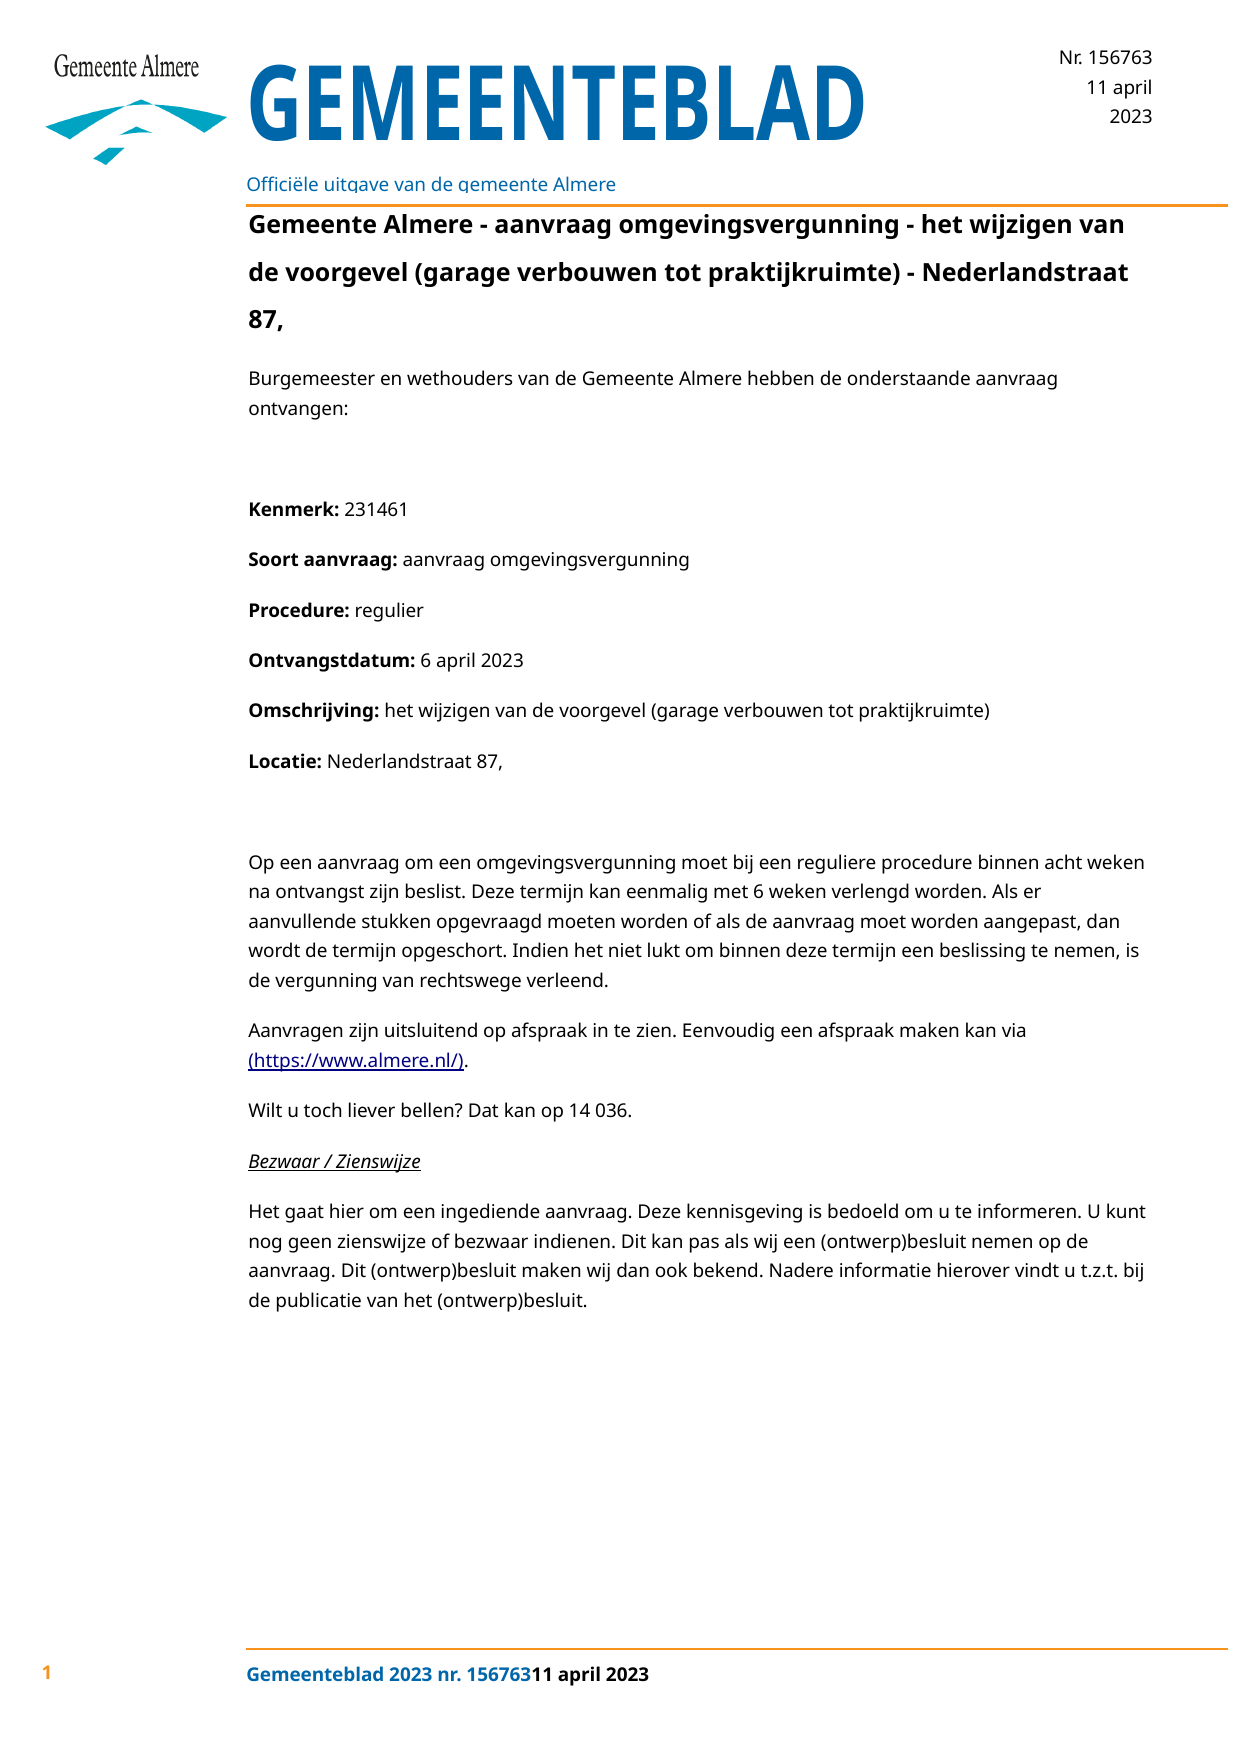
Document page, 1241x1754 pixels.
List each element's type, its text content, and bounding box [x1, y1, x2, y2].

text Burgemeester en wethouders van de Gemeente Almere hebben de onderstaande aanvraag ontvangen: [248, 366, 1152, 421]
text Omschrijving: het wijzigen van de voorgevel (garage verbouwen tot praktijkruimte) [248, 698, 1152, 723]
text Op een aanvraag om een omgevingsvergunning moet bij een reguliere procedure binnen acht weken na ontvangst zijn beslist. Deze termijn kan eenmalig met 6 weken verlengd worden. Als er aanvullende stukken opgevraagd moeten worden of als de aanvraag moet worden aangepast, dan wordt de termijn opgeschort. Indien het niet lukt om binnen deze termijn een beslissing te nemen, is de vergunning van rechtswege verleend. [248, 849, 1152, 993]
text Aanvragen zijn uitsluitend op afspraak in te zien. Eenvoudig een afspraak maken kan via (https://www.almere.nl/). [248, 1018, 1152, 1073]
text Bezwaar / Zienswijze [248, 1148, 1152, 1174]
text Gemeente Almere - aanvraag omgevingsvergunning - het wijzigen van de voorgevel (garage verbouwen tot praktijkruimte) - Nederlandstraat 87, [248, 207, 1152, 336]
text Het gaat hier om een ingediende aanvraag. Deze kennisgeving is bedoeld om u te informeren. U kunt nog geen zienswijze of bezwaar indienen. Dit kan pas als wij een (ontwerp)besluit nemen op de aanvraag. Dit (ontwerp)besluit maken wij dan ook bekend. Nadere informatie hierover vindt u t.z.t. bij de publicatie van het (ontwerp)besluit. [248, 1198, 1152, 1313]
text Locatie: Nederlandstraat 87, [248, 748, 1152, 774]
text Soort aanvraag: aanvraag omgevingsvergunning [248, 546, 1152, 572]
text Wilt u toch liever bellen? Dat kan op 14 036. [248, 1098, 1152, 1123]
text Ontvangstdatum: 6 april 2023 [248, 647, 1152, 673]
text Procedure: regulier [248, 597, 1152, 622]
text Kenmerk: 231461 [248, 496, 1152, 522]
picture [41, 47, 231, 172]
